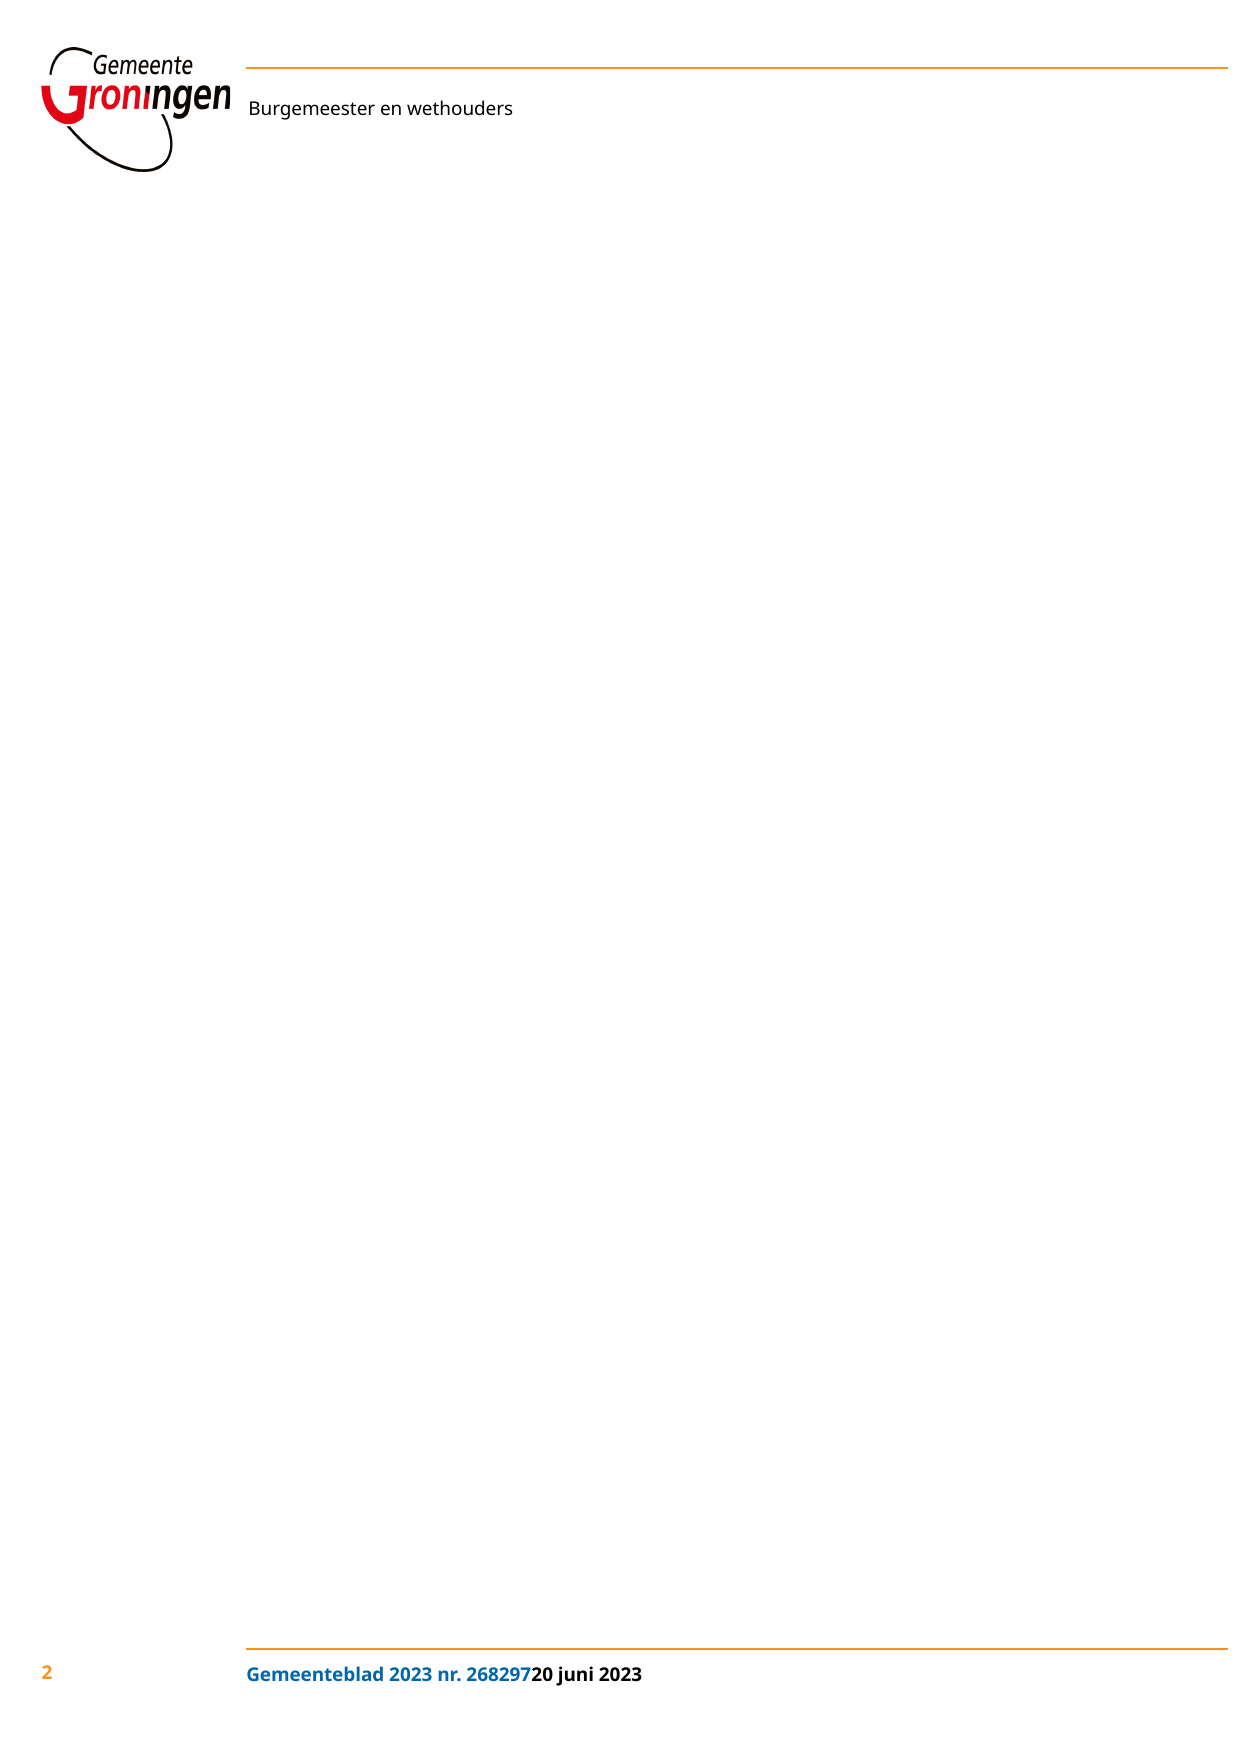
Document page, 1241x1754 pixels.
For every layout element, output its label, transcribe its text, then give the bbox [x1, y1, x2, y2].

picture [41, 47, 231, 172]
text Burgemeester en wethouders [248, 95, 1152, 121]
